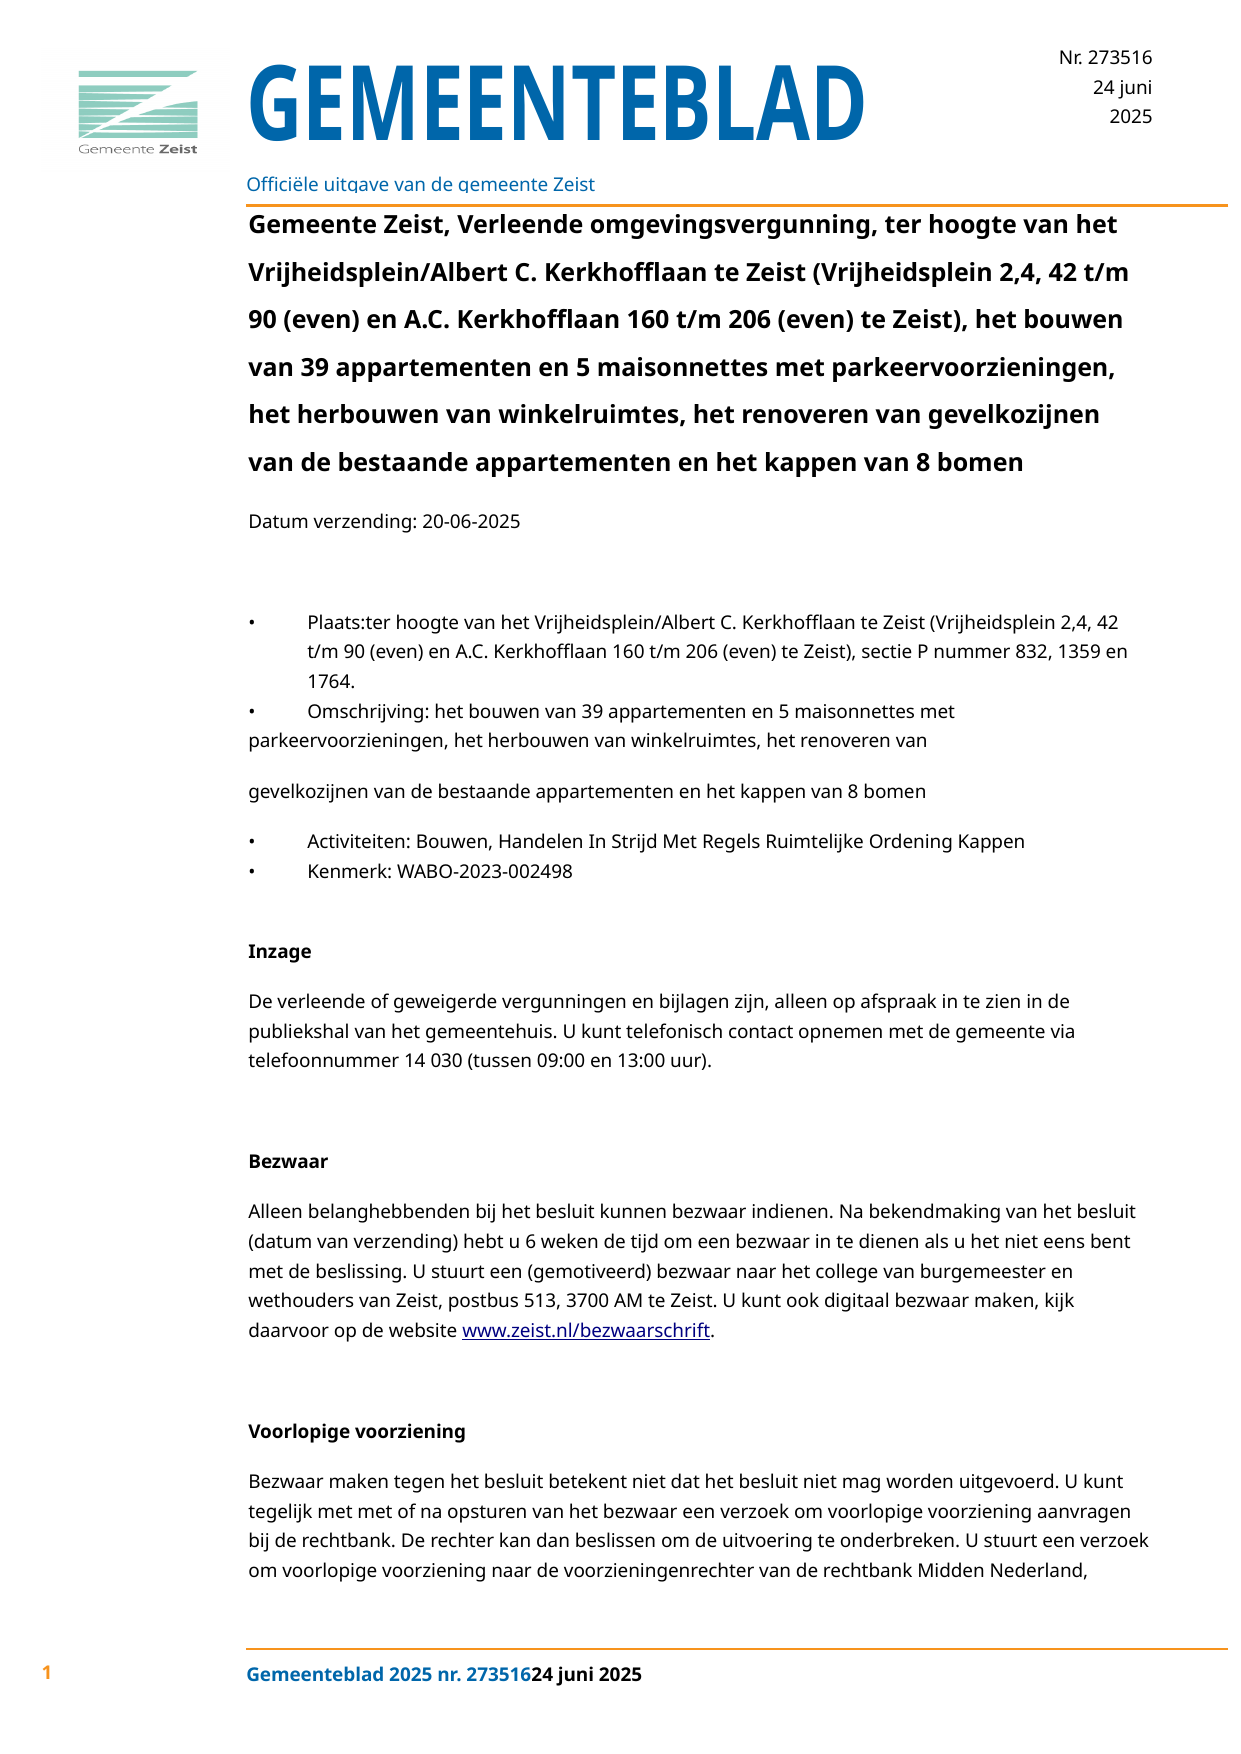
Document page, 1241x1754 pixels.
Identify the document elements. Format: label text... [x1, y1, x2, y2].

list Kenmerk: WABO-2023-002498 [248, 858, 1152, 884]
text De verleende of geweigerde vergunningen en bijlagen zijn, alleen op afspraak in te zien in de publiekshal van het gemeentehuis. U kunt telefonisch contact opnemen met de gemeente via telefoonnummer 14 030 (tussen 09:00 en 13:00 uur). [248, 988, 1152, 1073]
text Gemeente Zeist, Verleende omgevingsvergunning, ter hoogte van het Vrijheidsplein/Albert C. Kerkhofflaan te Zeist (Vrijheidsplein 2,4, 42 t/m 90 (even) en A.C. Kerkhofflaan 160 t/m 206 (even) te Zeist), het bouwen van 39 appartementen en 5 maisonnettes met parkeervoorzieningen, het herbouwen van winkelruimtes, het renoveren van gevelkozijnen van de bestaande appartementen en het kappen van 8 bomen [248, 207, 1152, 479]
list Plaats:ter hoogte van het Vrijheidsplein/Albert C. Kerkhofflaan te Zeist (Vrijheidsplein 2,4, 42 t/m 90 (even) en A.C. Kerkhofflaan 160 t/m 206 (even) te Zeist), sectie P nummer 832, 1359 en 1764. [248, 609, 1152, 694]
text parkeervoorzieningen, het herbouwen van winkelruimtes, het renoveren van [248, 727, 1152, 753]
text Bezwaar [248, 1148, 1152, 1174]
text gevelkozijnen van de bestaande appartementen en het kappen van 8 bomen [248, 778, 1152, 804]
list Omschrijving: het bouwen van 39 appartementen en 5 maisonnettes met [248, 698, 1152, 724]
text Alleen belanghebbenden bij het besluit kunnen bezwaar indienen. Na bekendmaking van het besluit (datum van verzending) hebt u 6 weken de tijd om een bezwaar in te dienen als u het niet eens bent met de beslissing. U stuurt een (gemotiveerd) bezwaar naar het college van burgemeester en wethouders van Zeist, postbus 513, 3700 AM te Zeist. U kunt ook digitaal bezwaar maken, kijk daarvoor op de website www.zeist.nl/bezwaarschrift. [248, 1199, 1152, 1343]
text Inzage [248, 938, 1152, 964]
picture [41, 47, 231, 172]
text Datum verzending: 20-06-2025 [248, 508, 1152, 534]
list Activiteiten: Bouwen, Handelen In Strijd Met Regels Ruimtelijke Ordening Kappen [248, 828, 1152, 854]
text Voorlopige voorziening [248, 1418, 1152, 1444]
text Bezwaar maken tegen het besluit betekent niet dat het besluit niet mag worden uitgevoerd. U kunt tegelijk met met of na opsturen van het bezwaar een verzoek om voorlopige voorziening aanvragen bij de rechtbank. De rechter kan dan beslissen om de uitvoering te onderbreken. U stuurt een verzoek om voorlopige voorziening naar de voorzieningenrechter van de rechtbank Midden Nederland, [248, 1468, 1152, 1583]
